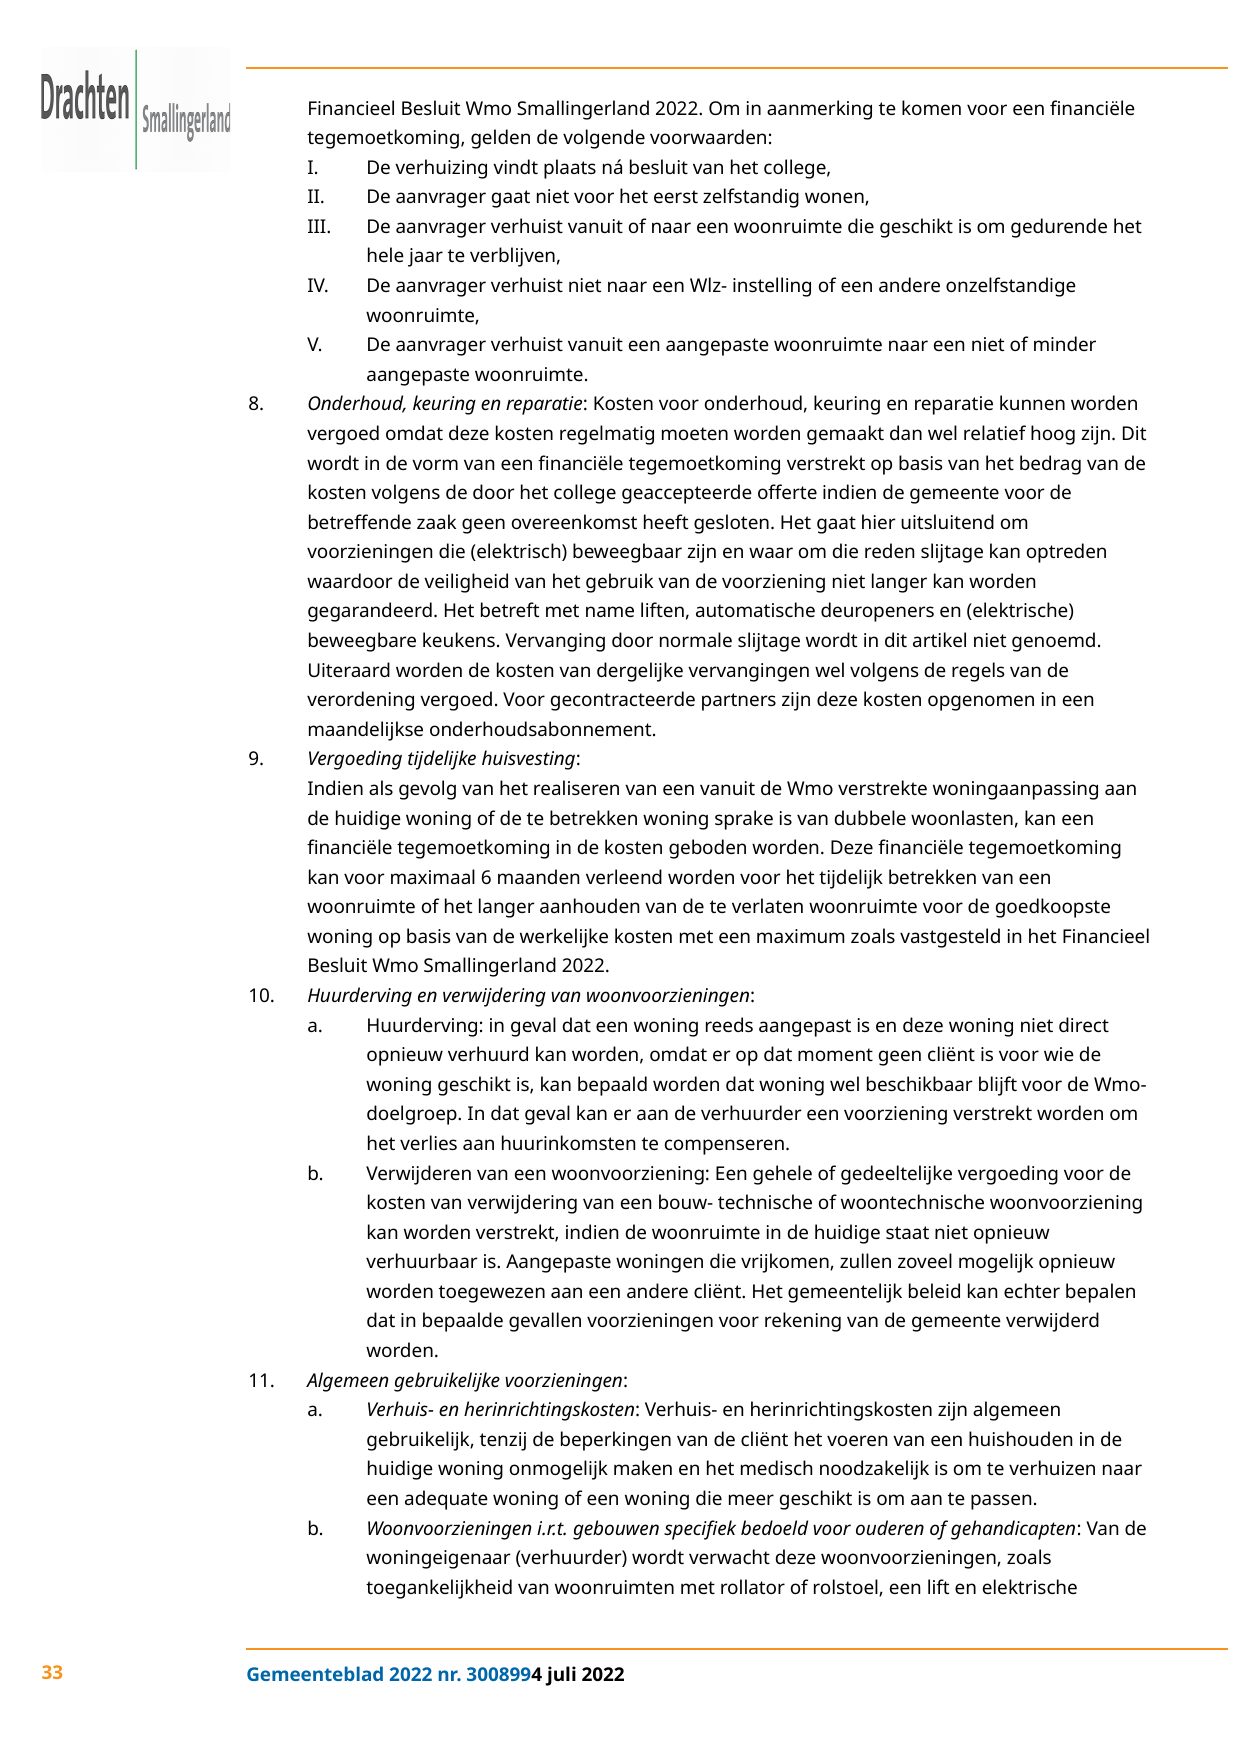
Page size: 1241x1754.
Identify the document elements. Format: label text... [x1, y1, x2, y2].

list Vergoeding tijdelijke huisvesting: [248, 746, 1152, 771]
list Woonvoorzieningen i.r.t. gebouwen specifiek bedoeld voor ouderen of gehandicapten: Van de woningeigenaar (verhuurder) wordt verwacht deze woonvoorzieningen, zoals toegankelijkheid van woonruimten met rollator of rolstoel, een lift en elektrische [307, 1515, 1152, 1600]
list De aanvrager verhuist vanuit een aangepaste woonruimte naar een niet of minder aangepaste woonruimte. [307, 331, 1152, 387]
list Indien als gevolg van het realiseren van een vanuit de Wmo verstrekte woningaanpassing aan de huidige woning of de te betrekken woning sprake is van dubbele woonlasten, kan een financiële tegemoetkoming in de kosten geboden worden. Deze financiële tegemoetkoming kan voor maximaal 6 maanden verleend worden voor het tijdelijk betrekken van een woonruimte of het langer aanhouden van de te verlaten woonruimte voor de goedkoopste woning op basis van de werkelijke kosten met een maximum zoals vastgesteld in het Financieel Besluit Wmo Smallingerland 2022. [248, 775, 1152, 978]
list Huurderving en verwijdering van woonvoorzieningen: [248, 982, 1152, 1008]
list De aanvrager verhuist vanuit of naar een woonruimte die geschikt is om gedurende het hele jaar te verblijven, [307, 213, 1152, 268]
list Algemeen gebruikelijke voorzieningen: [248, 1367, 1152, 1393]
list Verhuis- en herinrichtingskosten: Verhuis- en herinrichtingskosten zijn algemeen gebruikelijk, tenzij de beperkingen van de cliënt het voeren van een huishouden in de huidige woning onmogelijk maken en het medisch noodzakelijk is om te verhuizen naar een adequate woning of een woning die meer geschikt is om aan te passen. [307, 1396, 1152, 1511]
list De aanvrager gaat niet voor het eerst zelfstandig wonen, [307, 183, 1152, 209]
list Verwijderen van een woonvoorziening: Een gehele of gedeeltelijke vergoeding voor de kosten van verwijdering van een bouw- technische of woontechnische woonvoorziening kan worden verstrekt, indien de woonruimte in de huidige staat niet opnieuw verhuurbaar is. Aangepaste woningen die vrijkomen, zullen zoveel mogelijk opnieuw worden toegewezen aan een andere cliënt. Het gemeentelijk beleid kan echter bepalen dat in bepaalde gevallen voorzieningen voor rekening van de gemeente verwijderd worden. [307, 1160, 1152, 1363]
list Huurderving: in geval dat een woning reeds aangepast is en deze woning niet direct opnieuw verhuurd kan worden, omdat er op dat moment geen cliënt is voor wie de woning geschikt is, kan bepaald worden dat woning wel beschikbaar blijft voor de Wmo-doelgroep. In dat geval kan er aan de verhuurder een voorziening verstrekt worden om het verlies aan huurinkomsten te compenseren. [307, 1012, 1152, 1156]
list Onderhoud, keuring en reparatie: Kosten voor onderhoud, keuring en reparatie kunnen worden vergoed omdat deze kosten regelmatig moeten worden gemaakt dan wel relatief hoog zijn. Dit wordt in de vorm van een financiële tegemoetkoming verstrekt op basis van het bedrag van de kosten volgens de door het college geaccepteerde offerte indien de gemeente voor de betreffende zaak geen overeenkomst heeft gesloten. Het gaat hier uitsluitend om voorzieningen die (elektrisch) beweegbaar zijn en waar om die reden slijtage kan optreden waardoor de veiligheid van het gebruik van de voorziening niet langer kan worden gegarandeerd. Het betreft met name liften, automatische deuropeners en (elektrische) beweegbare keukens. Vervanging door normale slijtage wordt in dit artikel niet genoemd. Uiteraard worden de kosten van dergelijke vervangingen wel volgens de regels van de verordening vergoed. Voor gecontracteerde partners zijn deze kosten opgenomen in een maandelijkse onderhoudsabonnement. [248, 391, 1152, 742]
picture [41, 47, 231, 172]
list Financieel Besluit Wmo Smallingerland 2022. Om in aanmerking te komen voor een financiële tegemoetkoming, gelden de volgende voorwaarden: [248, 95, 1152, 150]
list De verhuizing vindt plaats ná besluit van het college, [307, 154, 1152, 180]
list De aanvrager verhuist niet naar een Wlz- instelling of een andere onzelfstandige woonruimte, [307, 272, 1152, 328]
